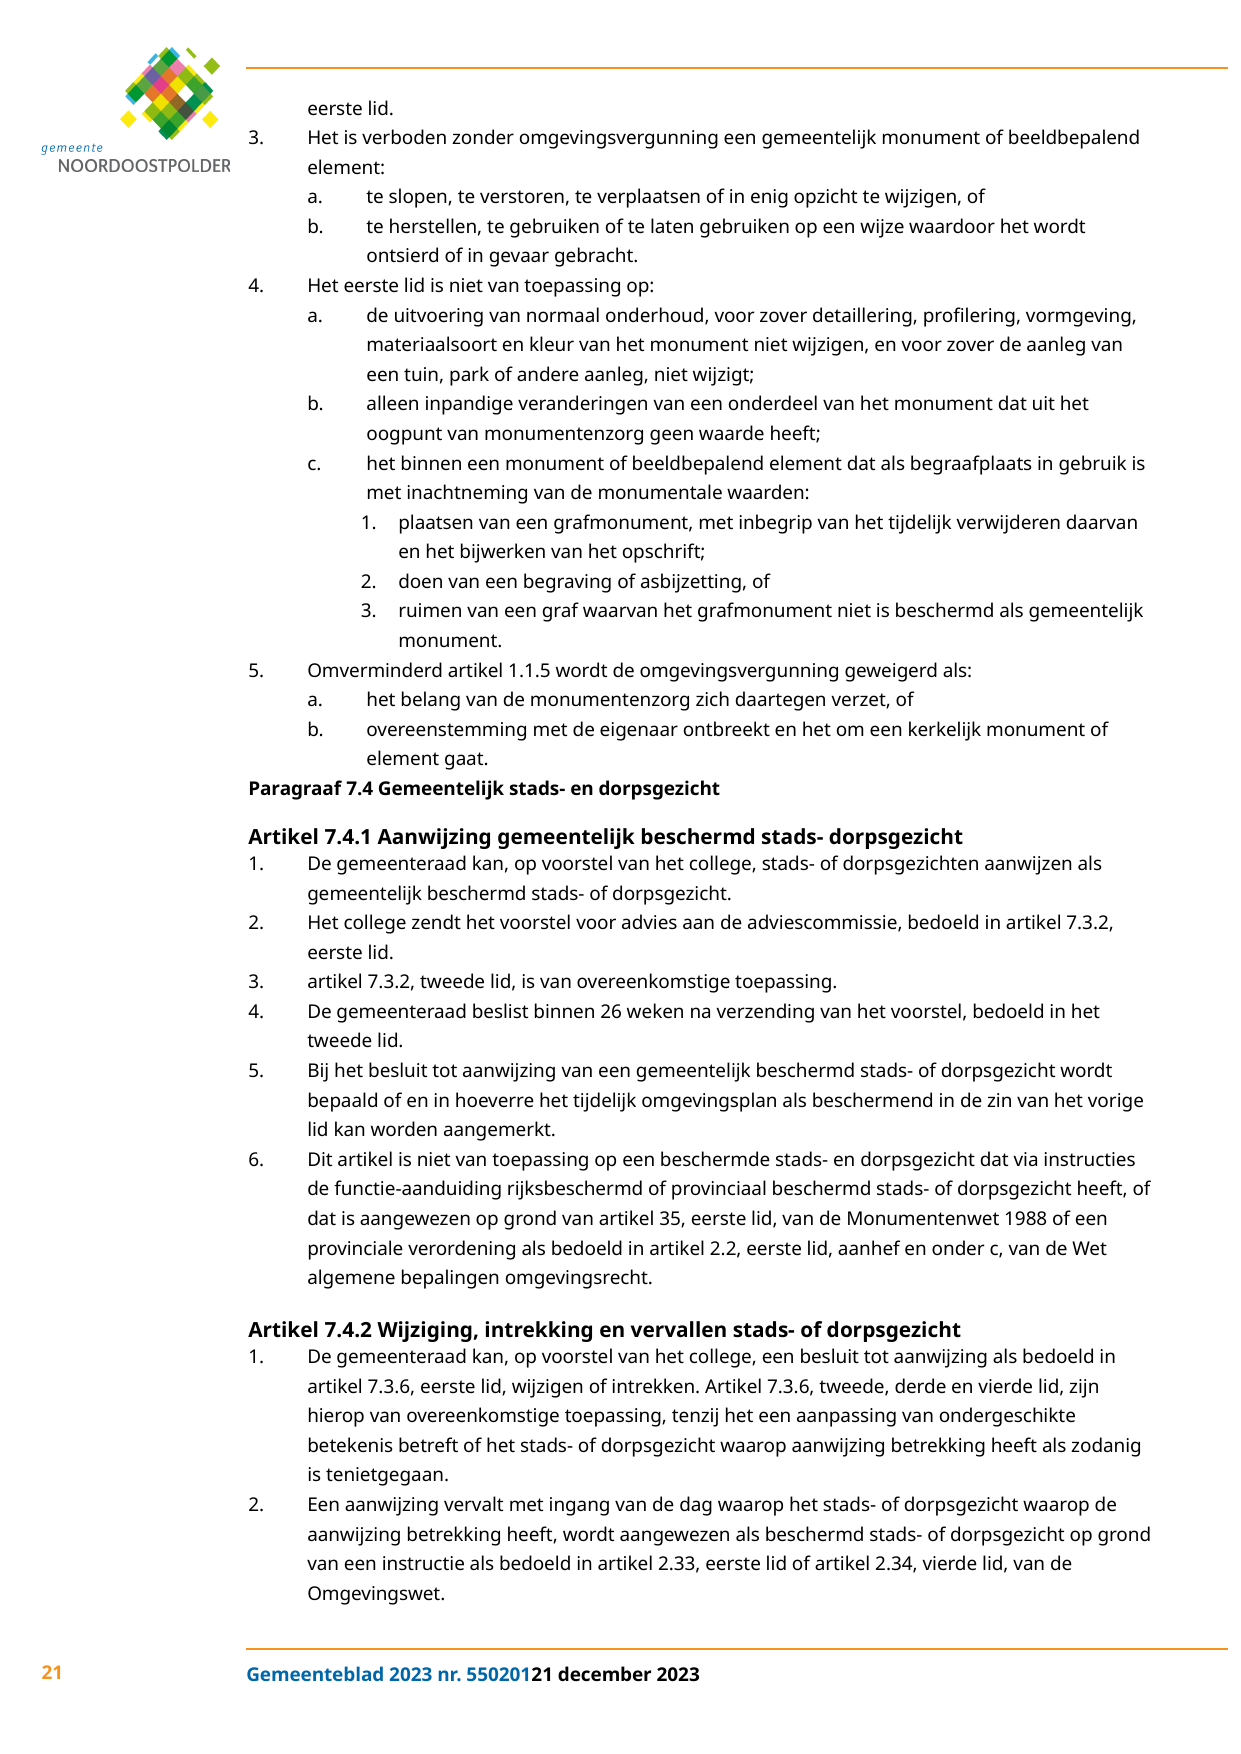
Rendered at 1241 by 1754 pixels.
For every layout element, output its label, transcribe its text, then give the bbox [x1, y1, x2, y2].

list Het college zendt het voorstel voor advies aan de adviescommissie, bedoeld in artikel 7.3.2, eerste lid. [248, 909, 1152, 965]
list doen van een begraving of asbijzetting, of [361, 568, 1152, 594]
list Het eerste lid is niet van toepassing op: [248, 272, 1152, 298]
list De gemeenteraad beslist binnen 26 weken na verzending van het voorstel, bedoeld in het tweede lid. [248, 998, 1152, 1053]
list het belang van de monumentenzorg zich daartegen verzet, of [307, 686, 1152, 712]
list overeenstemming met de eigenaar ontbreekt en het om een kerkelijk monument of element gaat. [307, 716, 1152, 771]
list De gemeenteraad kan, op voorstel van het college, een besluit tot aanwijzing als bedoeld in artikel 7.3.6, eerste lid, wijzigen of intrekken. Artikel 7.3.6, tweede, derde en vierde lid, zijn hierop van overeenkomstige toepassing, tenzij het een aanpassing van ondergeschikte betekenis betreft of het stads- of dorpsgezicht waarop aanwijzing betrekking heeft als zodanig is tenietgegaan. [248, 1343, 1152, 1487]
list artikel 7.3.2, tweede lid, is van overeenkomstige toepassing. [248, 968, 1152, 994]
list eerste lid. [248, 95, 1152, 121]
list te slopen, te verstoren, te verplaatsen of in enig opzicht te wijzigen, of [307, 183, 1152, 209]
list het binnen een monument of beeldbepalend element dat als begraafplaats in gebruik is met inachtneming van de monumentale waarden: [307, 450, 1152, 505]
list de uitvoering van normaal onderhoud, voor zover detaillering, profilering, vormgeving, materiaalsoort en kleur van het monument niet wijzigen, en voor zover de aanleg van een tuin, park of andere aanleg, niet wijzigt; [307, 302, 1152, 387]
list alleen inpandige veranderingen van een onderdeel van het monument dat uit het oogpunt van monumentenzorg geen waarde heeft; [307, 391, 1152, 446]
text Paragraaf 7.4 Gemeentelijk stads- en dorpsgezicht [248, 775, 1152, 801]
list De gemeenteraad kan, op voorstel van het college, stads- of dorpsgezichten aanwijzen als gemeentelijk beschermd stads- of dorpsgezicht. [248, 850, 1152, 906]
list Het is verboden zonder omgevingsvergunning een gemeentelijk monument of beeldbepalend element: [248, 124, 1152, 180]
list plaatsen van een grafmonument, met inbegrip van het tijdelijk verwijderen daarvan en het bijwerken van het opschrift; [361, 509, 1152, 564]
picture [41, 47, 231, 172]
list Dit artikel is niet van toepassing op een beschermde stads- en dorpsgezicht dat via instructies de functie-aanduiding rijksbeschermd of provinciaal beschermd stads- of dorpsgezicht heeft, of dat is aangewezen op grond van artikel 35, eerste lid, van de Monumentenwet 1988 of een provinciale verordening als bedoeld in artikel 2.2, eerste lid, aanhef en onder c, van de Wet algemene bepalingen omgevingsrecht. [248, 1146, 1152, 1290]
list te herstellen, te gebruiken of te laten gebruiken op een wijze waardoor het wordt ontsierd of in gevaar gebracht. [307, 213, 1152, 268]
list Omverminderd artikel 1.1.5 wordt de omgevingsvergunning geweigerd als: [248, 657, 1152, 683]
list Een aanwijzing vervalt met ingang van de dag waarop het stads- of dorpsgezicht waarop de aanwijzing betrekking heeft, wordt aangewezen als beschermd stads- of dorpsgezicht op grond van een instructie als bedoeld in artikel 2.33, eerste lid of artikel 2.34, vierde lid, van de Omgevingswet. [248, 1491, 1152, 1606]
text Artikel 7.4.1 Aanwijzing gemeentelijk beschermd stads- dorpsgezicht [248, 822, 1152, 850]
list Bij het besluit tot aanwijzing van een gemeentelijk beschermd stads- of dorpsgezicht wordt bepaald of en in hoeverre het tijdelijk omgevingsplan als beschermend in de zin van het vorige lid kan worden aangemerkt. [248, 1057, 1152, 1142]
list ruimen van een graf waarvan het grafmonument niet is beschermd als gemeentelijk monument. [361, 598, 1152, 653]
text Artikel 7.4.2 Wijziging, intrekking en vervallen stads- of dorpsgezicht [248, 1315, 1152, 1343]
